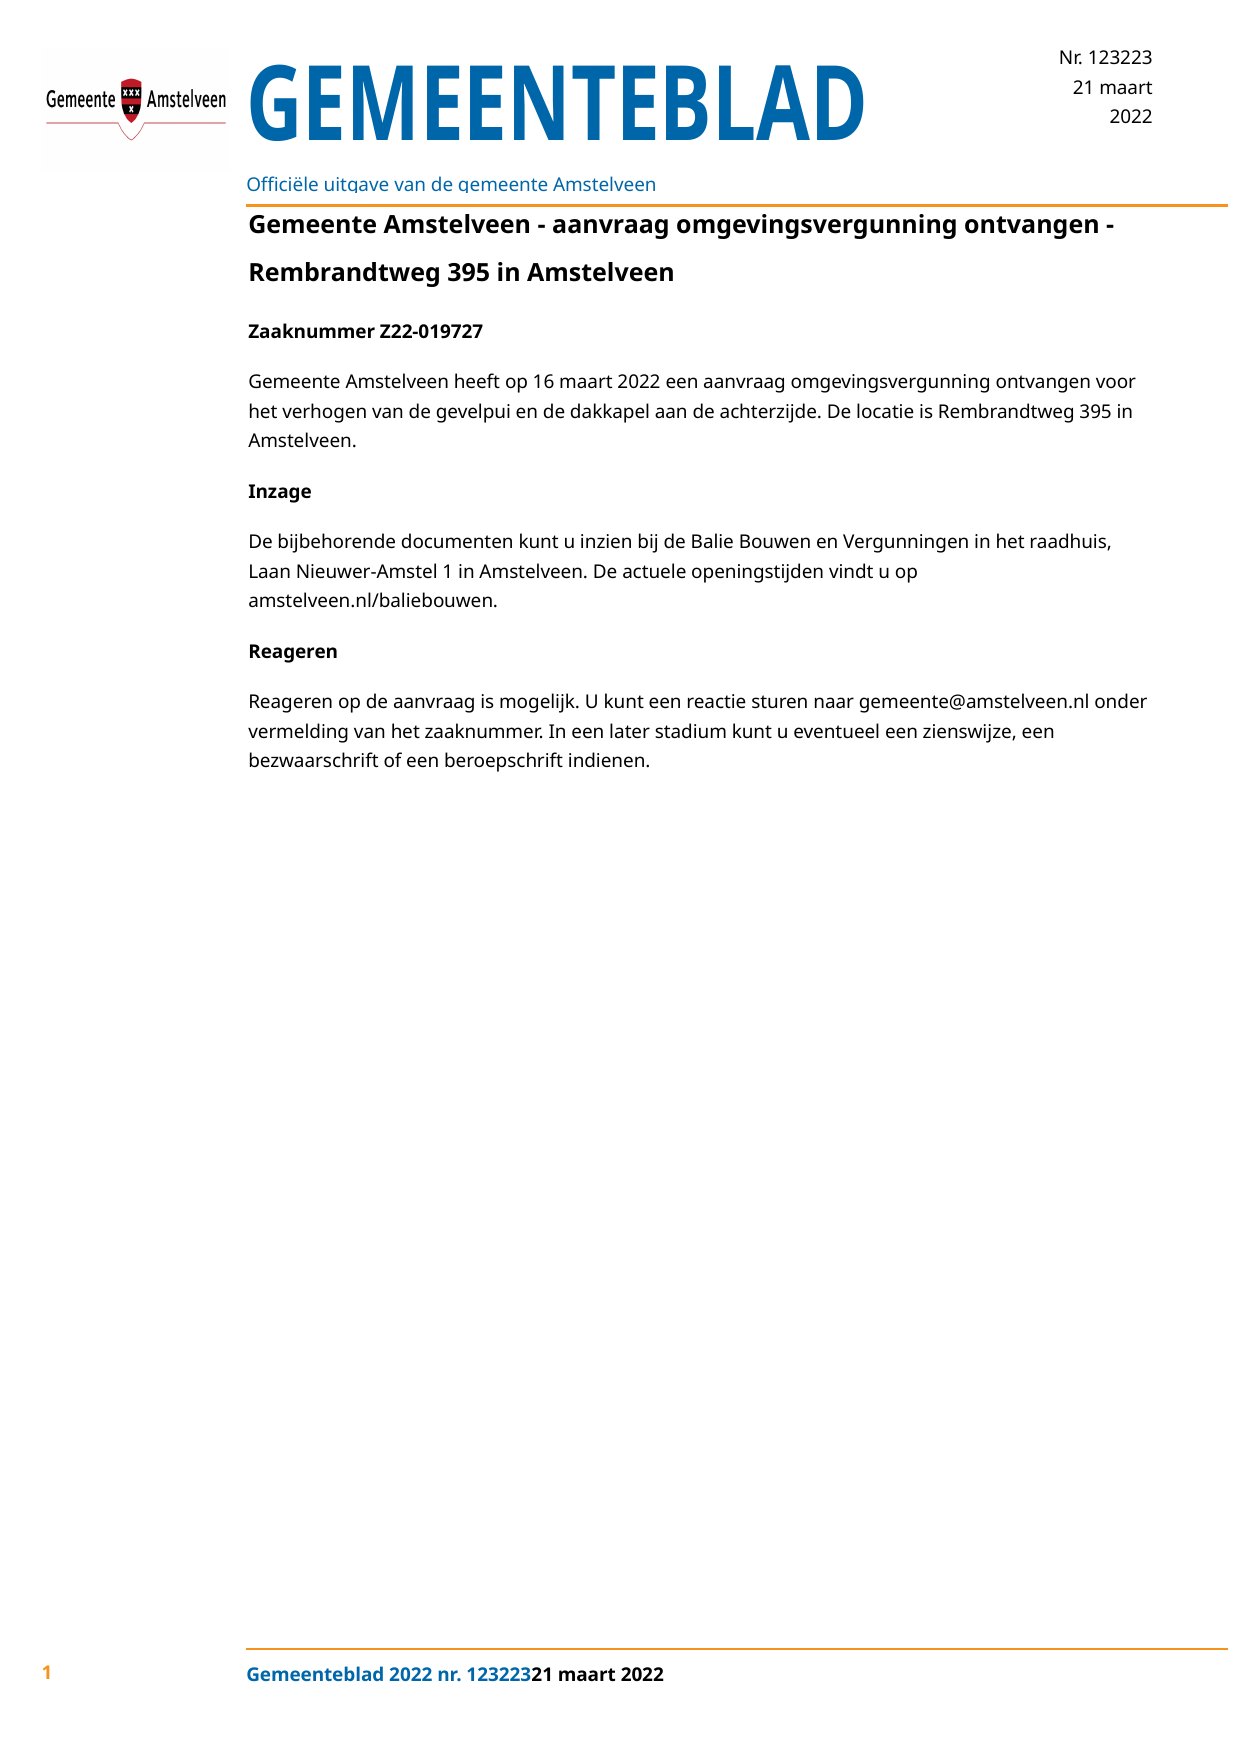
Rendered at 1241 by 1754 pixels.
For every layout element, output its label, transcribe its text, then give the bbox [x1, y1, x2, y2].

text Zaaknummer Z22-019727 [248, 318, 1152, 344]
text Reageren [248, 638, 1152, 664]
picture [41, 47, 231, 172]
text Gemeente Amstelveen - aanvraag omgevingsvergunning ontvangen - Rembrandtweg 395 in Amstelveen [248, 207, 1152, 288]
text De bijbehorende documenten kunt u inzien bij de Balie Bouwen en Vergunningen in het raadhuis, Laan Nieuwer-Amstel 1 in Amstelveen. De actuele openingstijden vindt u op amstelveen.nl/baliebouwen. [248, 528, 1152, 613]
text Gemeente Amstelveen heeft op 16 maart 2022 een aanvraag omgevingsvergunning ontvangen voor het verhogen van de gevelpui en de dakkapel aan de achterzijde. De locatie is Rembrandtweg 395 in Amstelveen. [248, 368, 1152, 453]
text Reageren op de aanvraag is mogelijk. U kunt een reactie sturen naar gemeente@amstelveen.nl onder vermelding van het zaaknummer. In een later stadium kunt u eventueel een zienswijze, een bezwaarschrift of een beroepschrift indienen. [248, 688, 1152, 773]
text Inzage [248, 478, 1152, 504]
